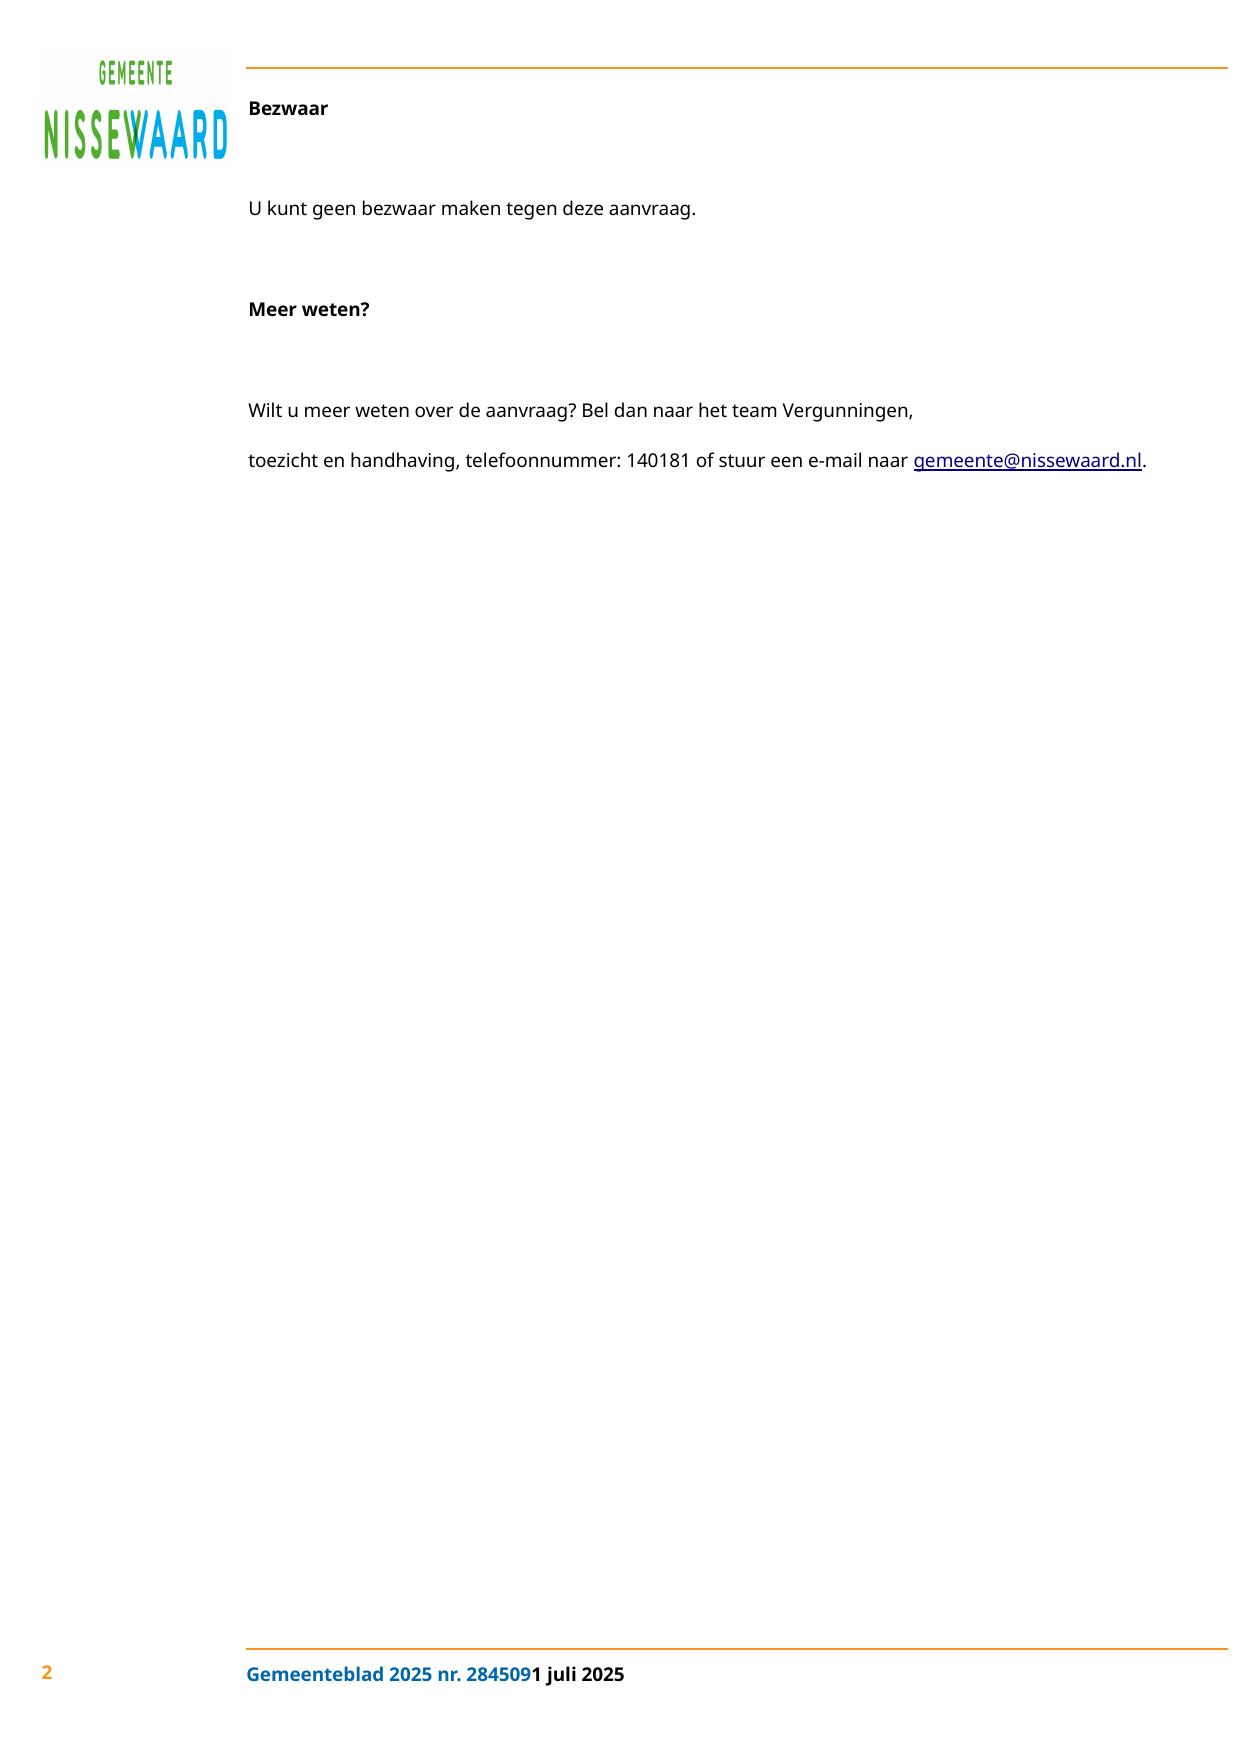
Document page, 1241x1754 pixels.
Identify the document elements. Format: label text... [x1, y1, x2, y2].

text U kunt geen bezwaar maken tegen deze aanvraag. [248, 196, 1152, 221]
text Wilt u meer weten over de aanvraag? Bel dan naar het team Vergunningen, [248, 397, 1152, 423]
text toezicht en handhaving, telefoonnummer: 140181 of stuur een e-mail naar gemeente@nissewaard.nl. [248, 448, 1152, 473]
text Bezwaar [248, 95, 1152, 121]
text Meer weten? [248, 296, 1152, 322]
picture [41, 47, 231, 172]
